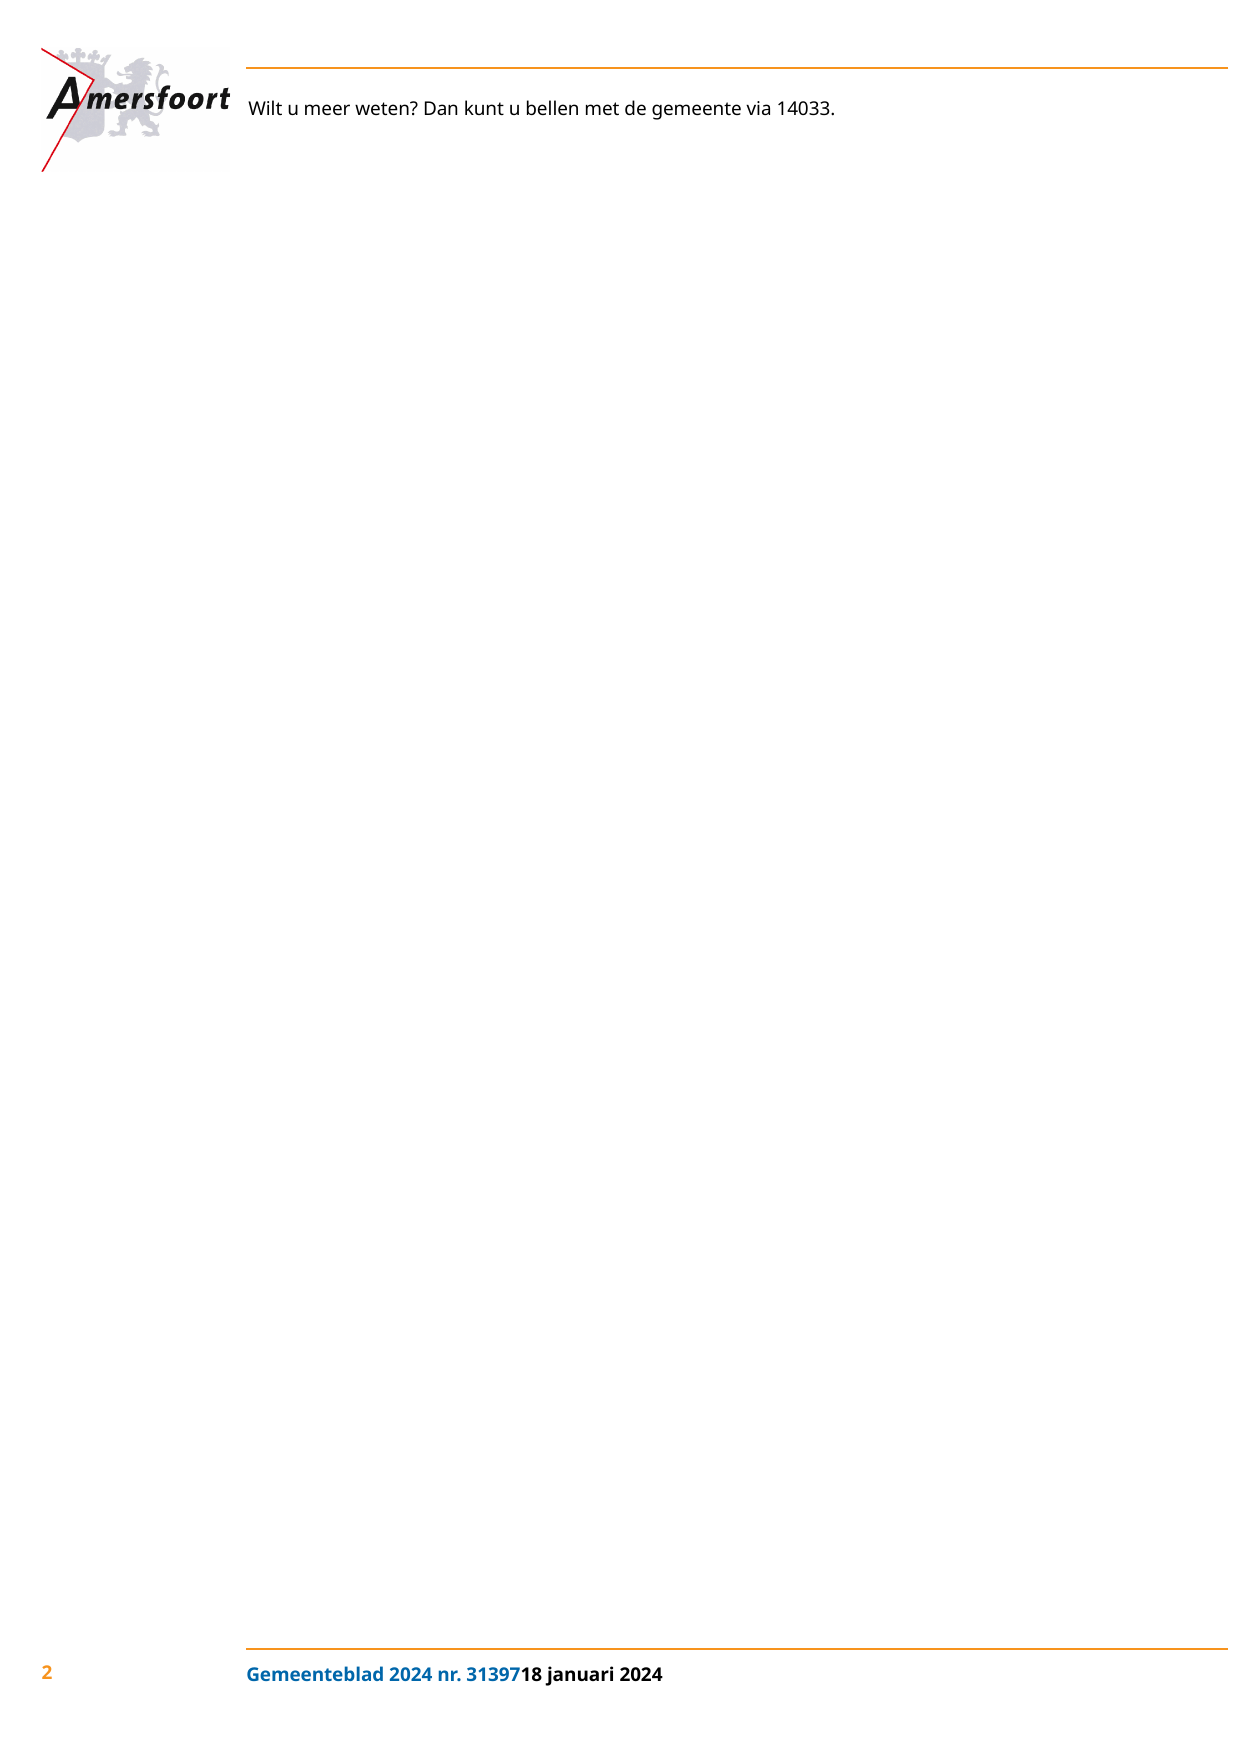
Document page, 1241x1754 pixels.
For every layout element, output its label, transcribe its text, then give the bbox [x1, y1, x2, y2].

picture [41, 47, 231, 172]
text Wilt u meer weten? Dan kunt u bellen met de gemeente via 14033. [248, 95, 1152, 121]
